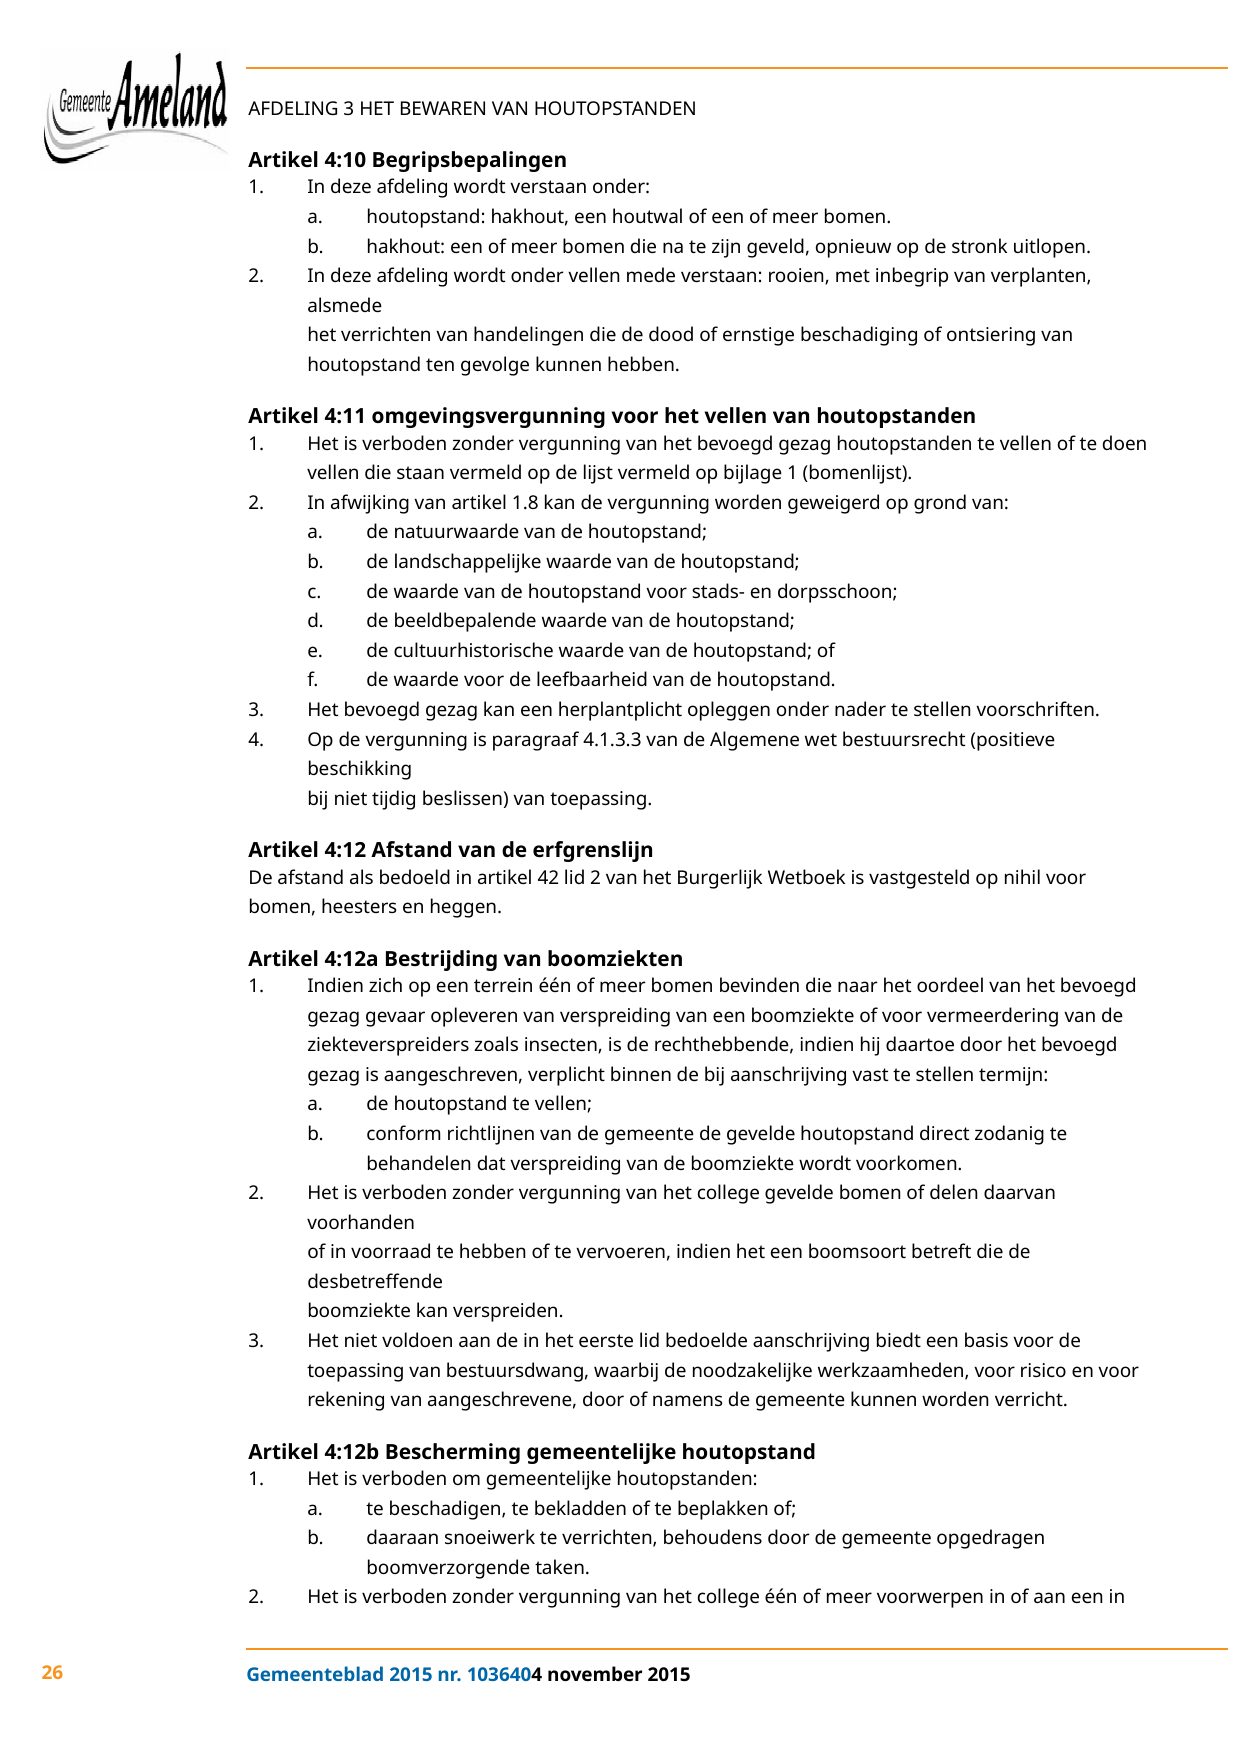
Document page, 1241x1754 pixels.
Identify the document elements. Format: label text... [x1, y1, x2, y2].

list houtopstand: hakhout, een houtwal of een of meer bomen. [307, 203, 1152, 229]
list conform richtlijnen van de gemeente de gevelde houtopstand direct zodanig te behandelen dat verspreiding van de boomziekte wordt voorkomen. [307, 1120, 1152, 1176]
list de cultuurhistorische waarde van de houtopstand; of [307, 637, 1152, 663]
list daaraan snoeiwerk te verrichten, behoudens door de gemeente opgedragen boomverzorgende taken. [307, 1524, 1152, 1580]
list ziekteverspreiders zoals insecten, is de rechthebbende, indien hij daartoe door het bevoegd [248, 1031, 1152, 1057]
text De afstand als bedoeld in artikel 42 lid 2 van het Burgerlijk Wetboek is vastgesteld op nihil voor bomen, heesters en heggen. [248, 864, 1152, 919]
list Het niet voldoen aan de in het eerste lid bedoelde aanschrijving biedt een basis voor de [248, 1327, 1152, 1353]
list het verrichten van handelingen die de dood of ernstige beschadiging of ontsiering van [248, 322, 1152, 347]
list Het is verboden zonder vergunning van het college één of meer voorwerpen in of aan een in [248, 1584, 1152, 1609]
list toepassing van bestuursdwang, waarbij de noodzakelijke werkzaamheden, voor risico en voor [248, 1357, 1152, 1383]
list de houtopstand te vellen; [307, 1091, 1152, 1116]
list de waarde van de houtopstand voor stads- en dorpsschoon; [307, 578, 1152, 604]
list gezag is aangeschreven, verplicht binnen de bij aanschrijving vast te stellen termijn: [248, 1061, 1152, 1087]
list rekening van aangeschrevene, door of namens de gemeente kunnen worden verricht. [248, 1386, 1152, 1412]
list hakhout: een of meer bomen die na te zijn geveld, opnieuw op de stronk uitlopen. [307, 233, 1152, 258]
list of in voorraad te hebben of te vervoeren, indien het een boomsoort betreft die de desbetreffende [248, 1238, 1152, 1294]
list de natuurwaarde van de houtopstand; [307, 519, 1152, 544]
list de beeldbepalende waarde van de houtopstand; [307, 607, 1152, 633]
list vellen die staan vermeld op de lijst vermeld op bijlage 1 (bomenlijst). [248, 459, 1152, 485]
text Artikel 4:12a Bestrijding van boomziekten [248, 944, 1152, 972]
text Artikel 4:11 omgevingsvergunning voor het vellen van houtopstanden [248, 402, 1152, 430]
list Het is verboden om gemeentelijke houtopstanden: [248, 1465, 1152, 1491]
text Artikel 4:12 Afstand van de erfgrenslijn [248, 835, 1152, 864]
list bij niet tijdig beslissen) van toepassing. [248, 785, 1152, 811]
text Artikel 4:10 Begripsbepalingen [248, 145, 1152, 174]
text Artikel 4:12b Bescherming gemeentelijke houtopstand [248, 1437, 1152, 1465]
list Het is verboden zonder vergunning van het college gevelde bomen of delen daarvan voorhanden [248, 1179, 1152, 1235]
list gezag gevaar opleveren van verspreiding van een boomziekte of voor vermeerdering van de [248, 1002, 1152, 1028]
list houtopstand ten gevolge kunnen hebben. [248, 351, 1152, 377]
list boomziekte kan verspreiden. [248, 1298, 1152, 1323]
list Indien zich op een terrein één of meer bomen bevinden die naar het oordeel van het bevoegd [248, 972, 1152, 998]
list Op de vergunning is paragraaf 4.1.3.3 van de Algemene wet bestuursrecht (positieve beschikking [248, 726, 1152, 781]
list In deze afdeling wordt verstaan onder: [248, 174, 1152, 199]
list Het bevoegd gezag kan een herplantplicht opleggen onder nader te stellen voorschriften. [248, 696, 1152, 722]
picture [41, 47, 231, 172]
list de waarde voor de leefbaarheid van de houtopstand. [307, 667, 1152, 692]
list In afwijking van artikel 1.8 kan de vergunning worden geweigerd op grond van: [248, 489, 1152, 515]
list de landschappelijke waarde van de houtopstand; [307, 548, 1152, 574]
text AFDELING 3 HET BEWAREN VAN HOUTOPSTANDEN [248, 95, 1152, 121]
list In deze afdeling wordt onder vellen mede verstaan: rooien, met inbegrip van verplanten, alsmede [248, 262, 1152, 318]
list Het is verboden zonder vergunning van het bevoegd gezag houtopstanden te vellen of te doen [248, 430, 1152, 456]
list te beschadigen, te bekladden of te beplakken of; [307, 1495, 1152, 1521]
